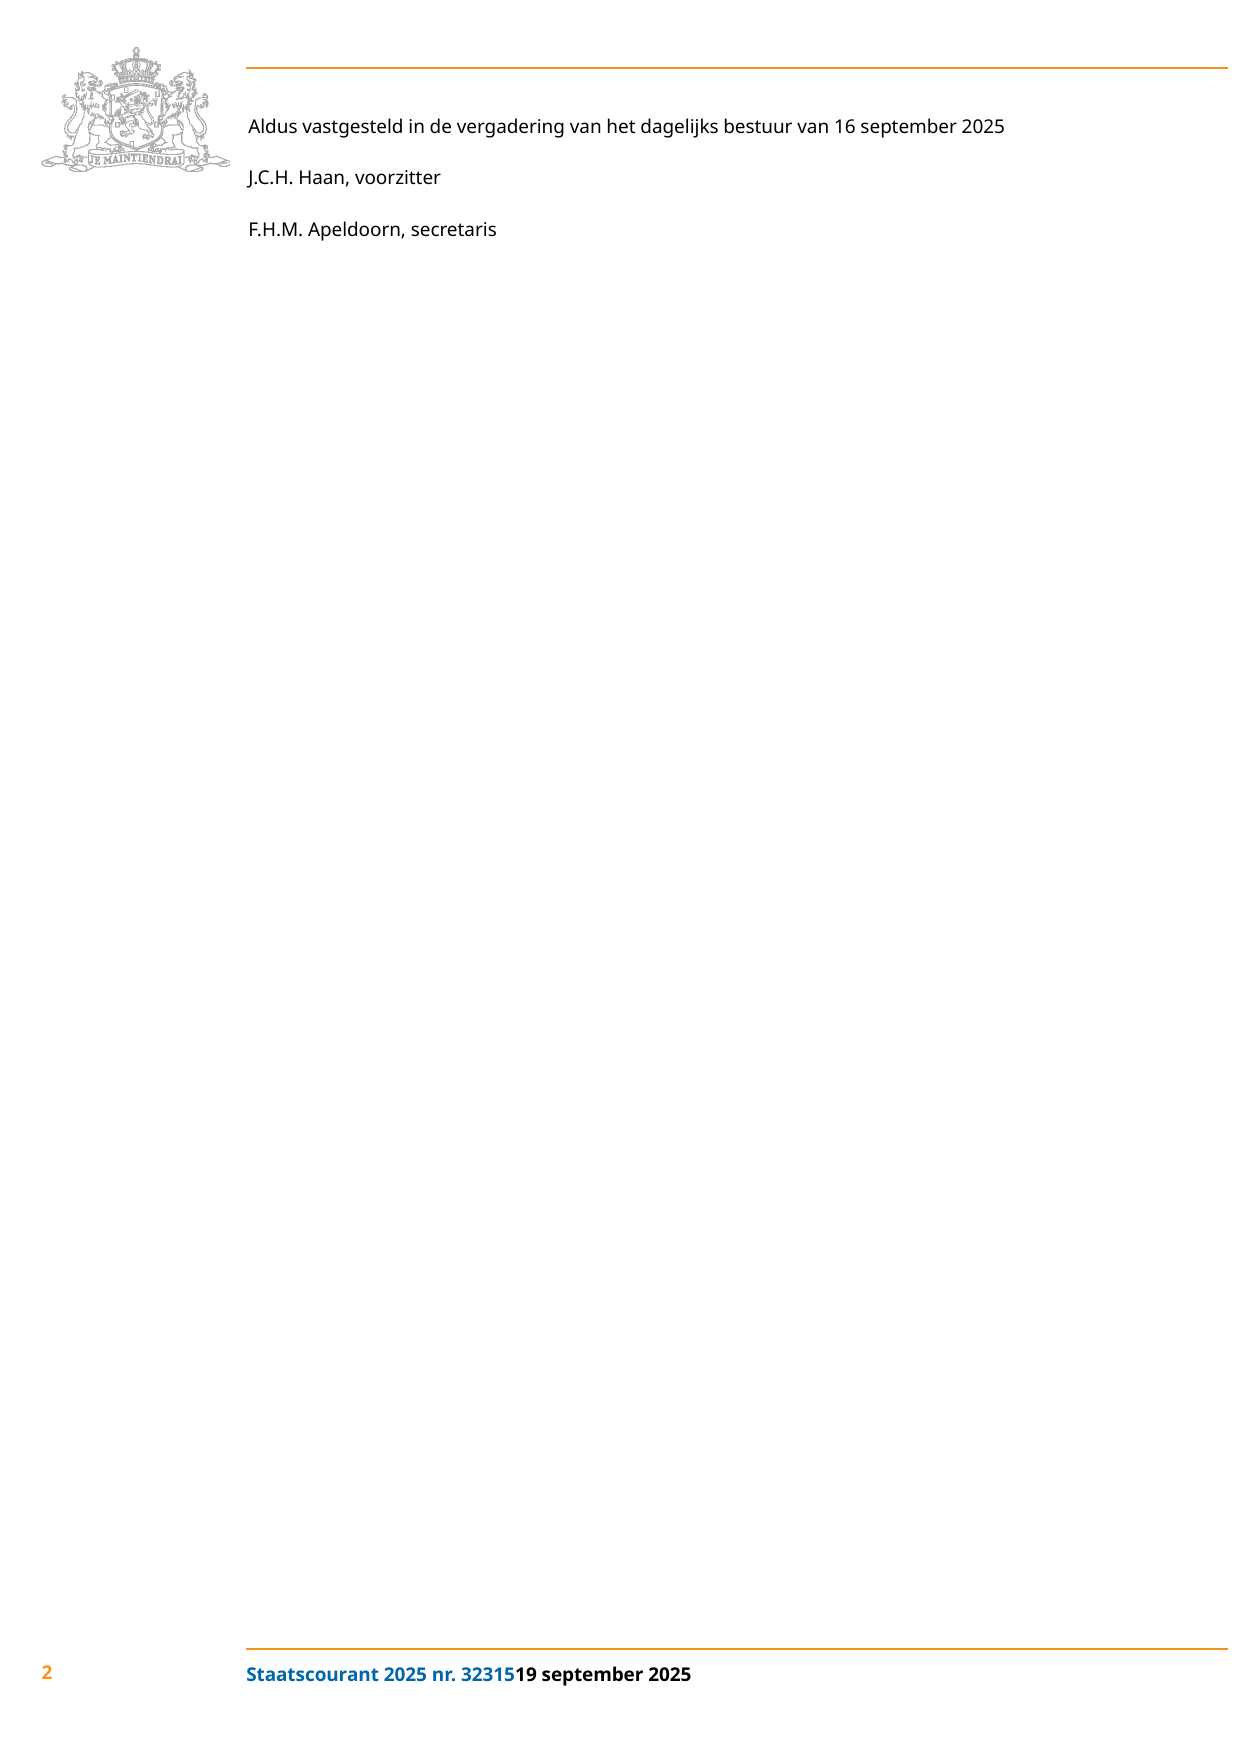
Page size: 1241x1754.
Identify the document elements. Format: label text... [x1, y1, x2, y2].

text F.H.M. Apeldoorn, secretaris [248, 216, 1152, 242]
text J.C.H. Haan, voorzitter [248, 164, 1152, 190]
picture [41, 47, 231, 172]
text Aldus vastgesteld in de vergadering van het dagelijks bestuur van 16 september 2025 [248, 113, 1152, 139]
